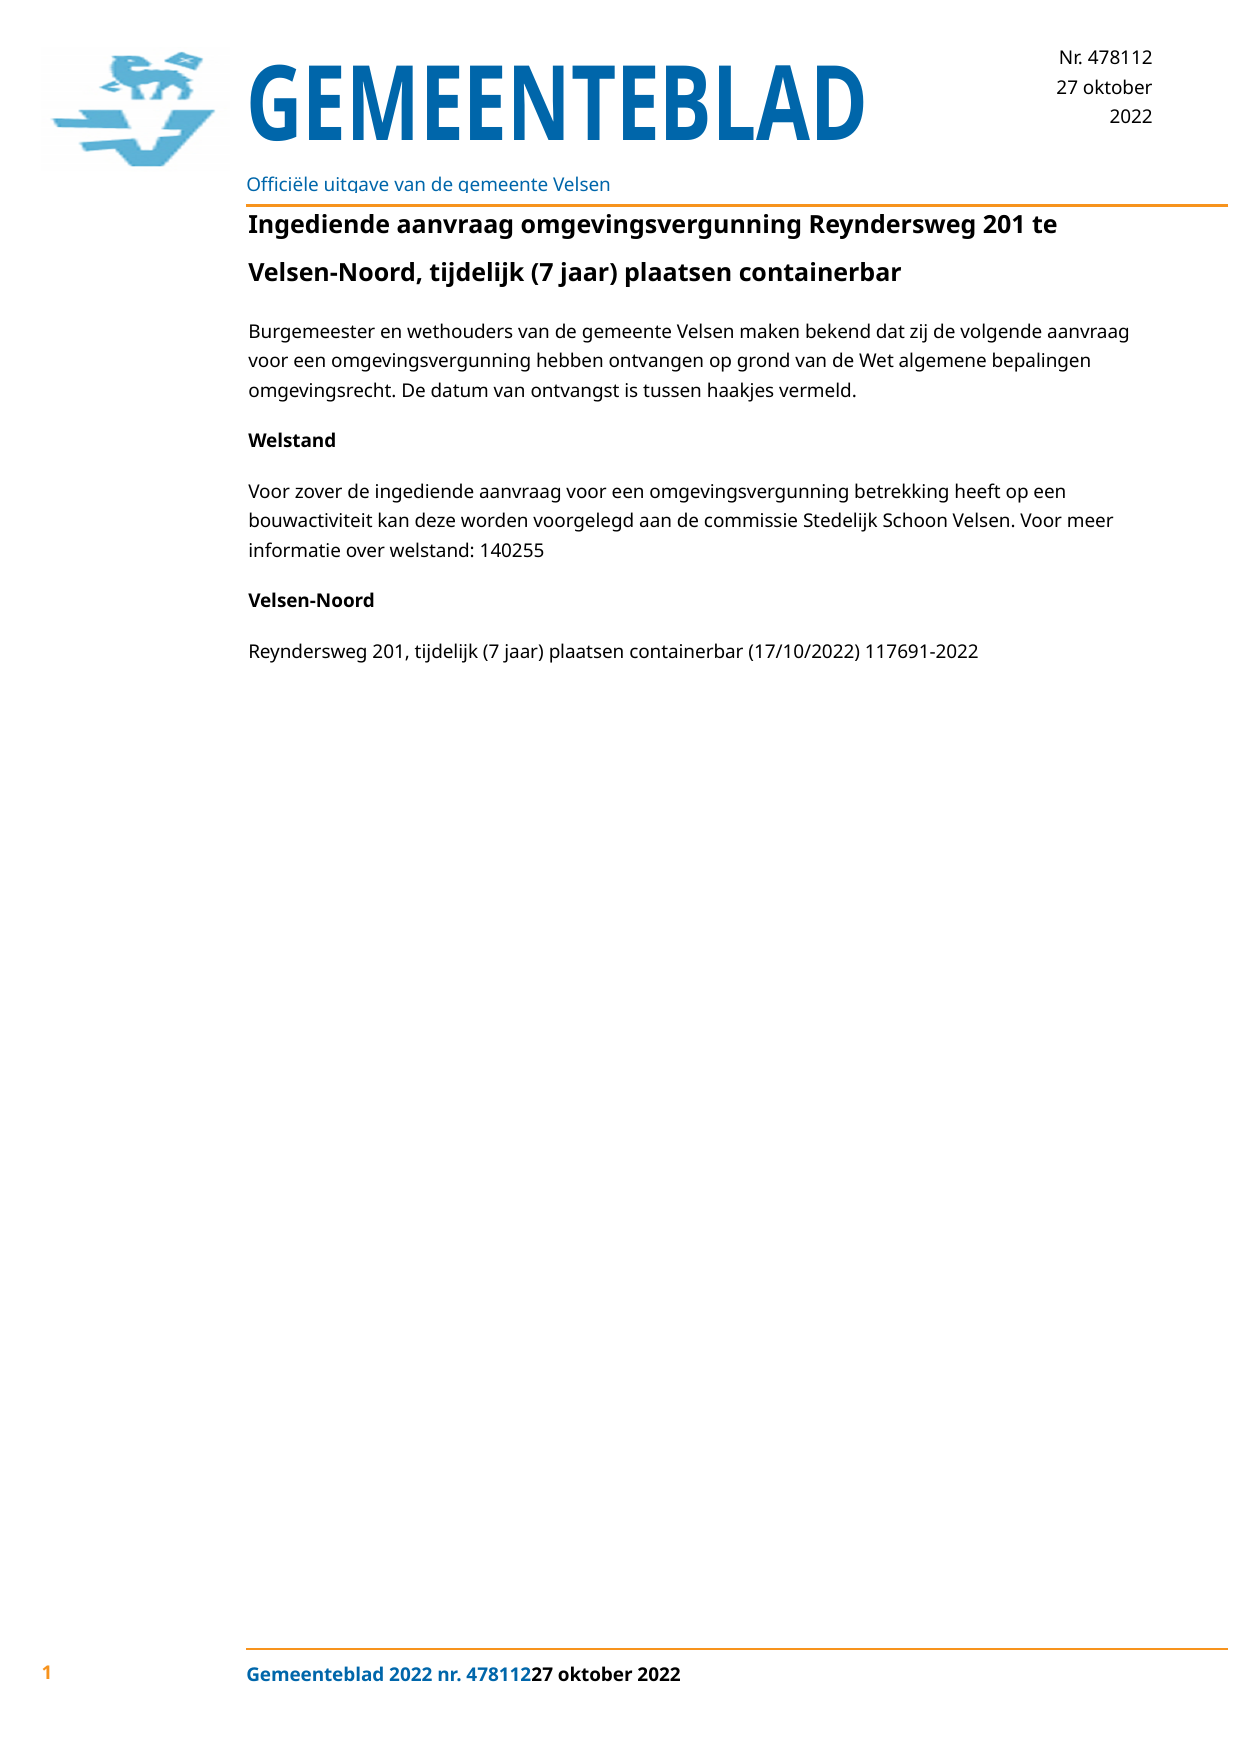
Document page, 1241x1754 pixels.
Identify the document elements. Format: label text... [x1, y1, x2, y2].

text Burgemeester en wethouders van de gemeente Velsen maken bekend dat zij de volgende aanvraag voor een omgevingsvergunning hebben ontvangen op grond van de Wet algemene bepalingen omgevingsrecht. De datum van ontvangst is tussen haakjes vermeld. [248, 318, 1152, 403]
text Welstand [248, 427, 1152, 453]
picture [41, 47, 231, 172]
text Ingediende aanvraag omgevingsvergunning Reyndersweg 201 te Velsen-Noord, tijdelijk (7 jaar) plaatsen containerbar [248, 207, 1152, 288]
text Velsen-Noord [248, 587, 1152, 613]
text Voor zover de ingediende aanvraag voor een omgevingsvergunning betrekking heeft op een bouwactiviteit kan deze worden voorgelegd aan de commissie Stedelijk Schoon Velsen. Voor meer informatie over welstand: 140255 [248, 478, 1152, 563]
text Reyndersweg 201, tijdelijk (7 jaar) plaatsen containerbar (17/10/2022) 117691-2022 [248, 638, 1152, 664]
